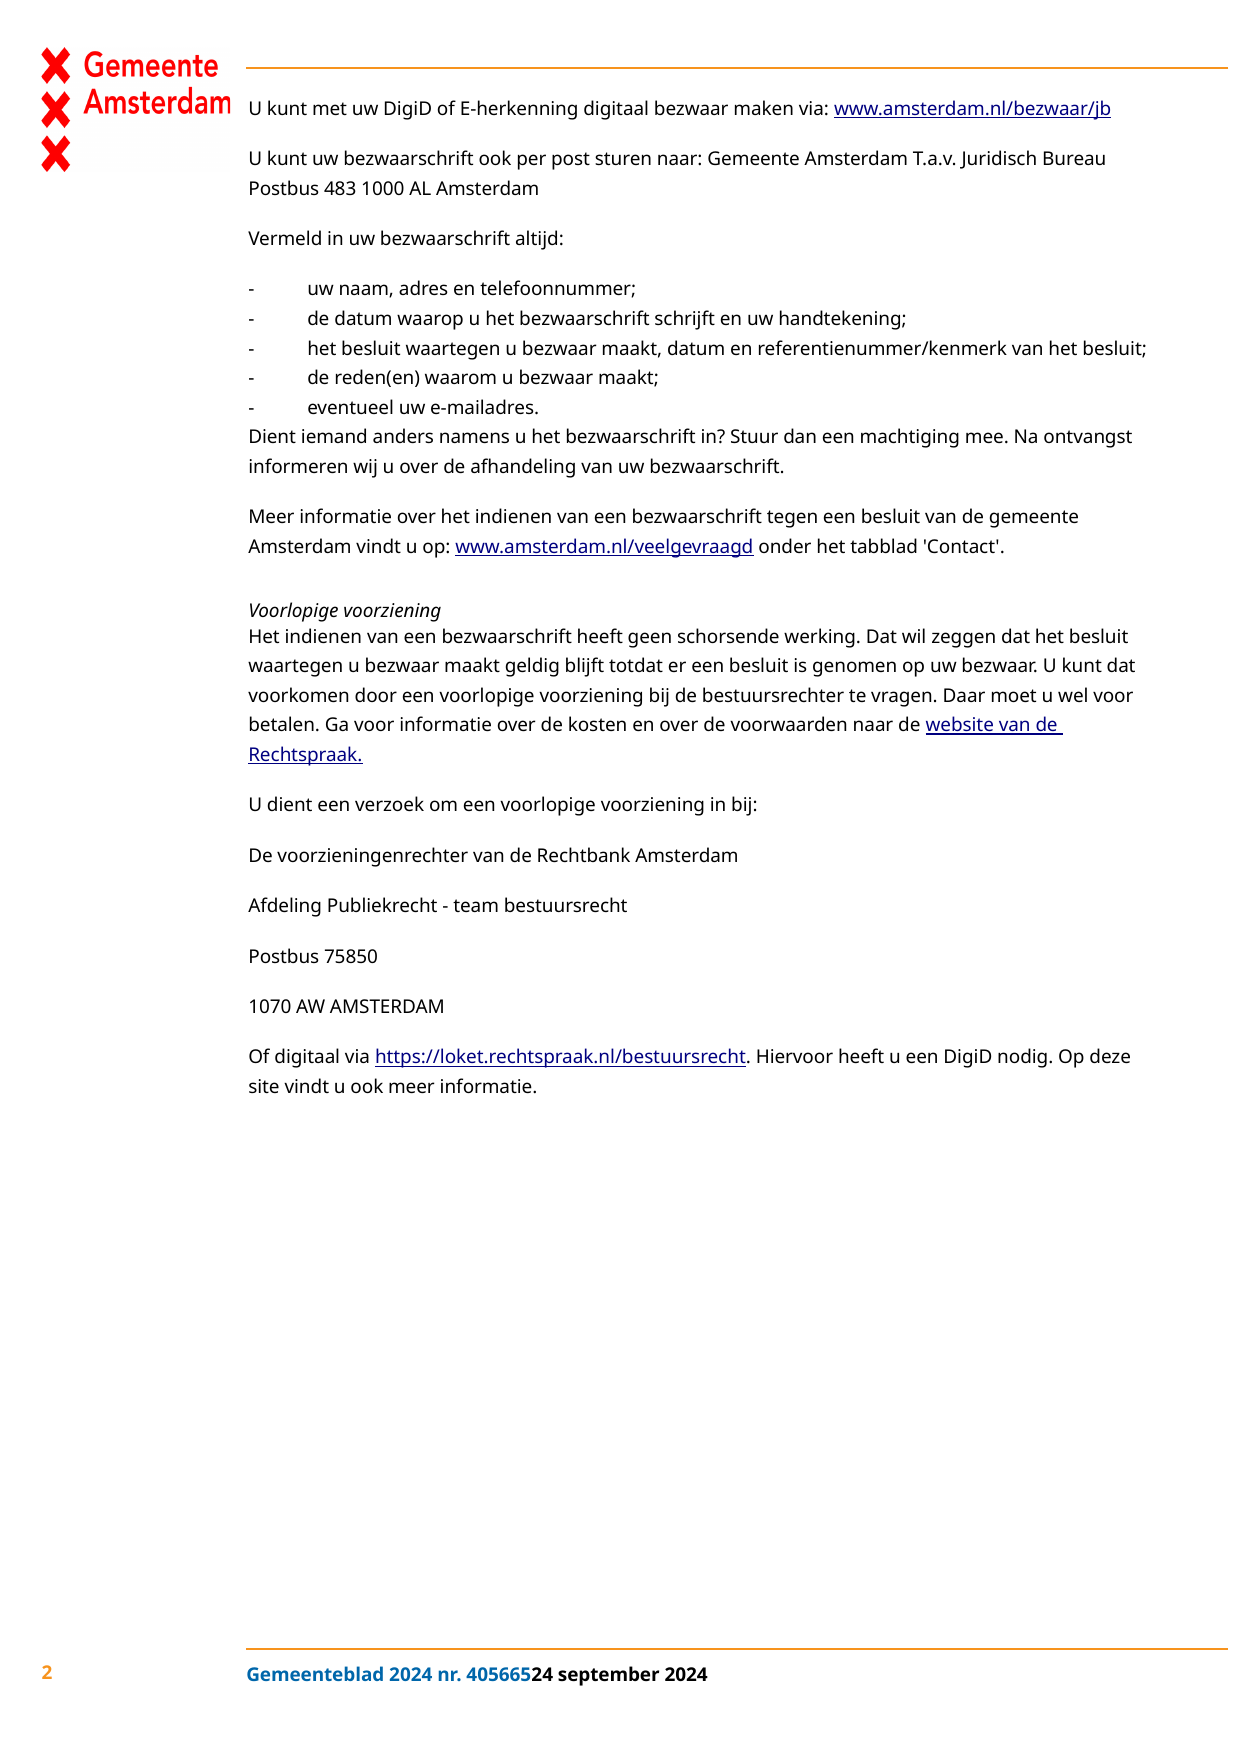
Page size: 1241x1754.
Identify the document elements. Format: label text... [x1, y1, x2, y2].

text 1070 AW AMSTERDAM [248, 993, 1152, 1019]
list eventueel uw e-mailadres. [248, 394, 1152, 420]
text Of digitaal via https://loket.rechtspraak.nl/bestuursrecht. Hiervoor heeft u een DigiD nodig. Op deze site vindt u ook meer informatie. [248, 1044, 1152, 1099]
text Afdeling Publiekrecht - team bestuursrecht [248, 892, 1152, 918]
text Het indienen van een bezwaarschrift heeft geen schorsende werking. Dat wil zeggen dat het besluit waartegen u bezwaar maakt geldig blijft totdat er een besluit is genomen op uw bezwaar. U kunt dat voorkomen door een voorlopige voorziening bij de bestuursrechter te vragen. Daar moet u wel voor betalen. Ga voor informatie over de kosten en over de voorwaarden naar de website van de Rechtspraak. [248, 623, 1152, 767]
text De voorzieningenrechter van de Rechtbank Amsterdam [248, 842, 1152, 868]
text Meer informatie over het indienen van een bezwaarschrift tegen een besluit van de gemeente Amsterdam vindt u op: www.amsterdam.nl/veelgevraagd onder het tabblad 'Contact'. [248, 503, 1152, 559]
text Vermeld in uw bezwaarschrift altijd: [248, 225, 1152, 251]
text Voorlopige voorziening [248, 597, 1152, 623]
list de datum waarop u het bezwaarschrift schrijft en uw handtekening; [248, 305, 1152, 331]
text U dient een verzoek om een voorlopige voorziening in bij: [248, 792, 1152, 817]
picture [41, 47, 231, 172]
text U kunt uw bezwaarschrift ook per post sturen naar: Gemeente Amsterdam T.a.v. Juridisch Bureau Postbus 483 1000 AL Amsterdam [248, 145, 1152, 201]
list het besluit waartegen u bezwaar maakt, datum en referentienummer/kenmerk van het besluit; [248, 335, 1152, 361]
text U kunt met uw DigiD of E-herkenning digitaal bezwaar maken via: www.amsterdam.nl/bezwaar/jb [248, 95, 1152, 121]
list de reden(en) waarom u bezwaar maakt; [248, 364, 1152, 390]
list uw naam, adres en telefoonnummer; [248, 276, 1152, 301]
text Postbus 75850 [248, 943, 1152, 968]
text Dient iemand anders namens u het bezwaarschrift in? Stuur dan een machtiging mee. Na ontvangst informeren wij u over de afhandeling van uw bezwaarschrift. [248, 423, 1152, 479]
